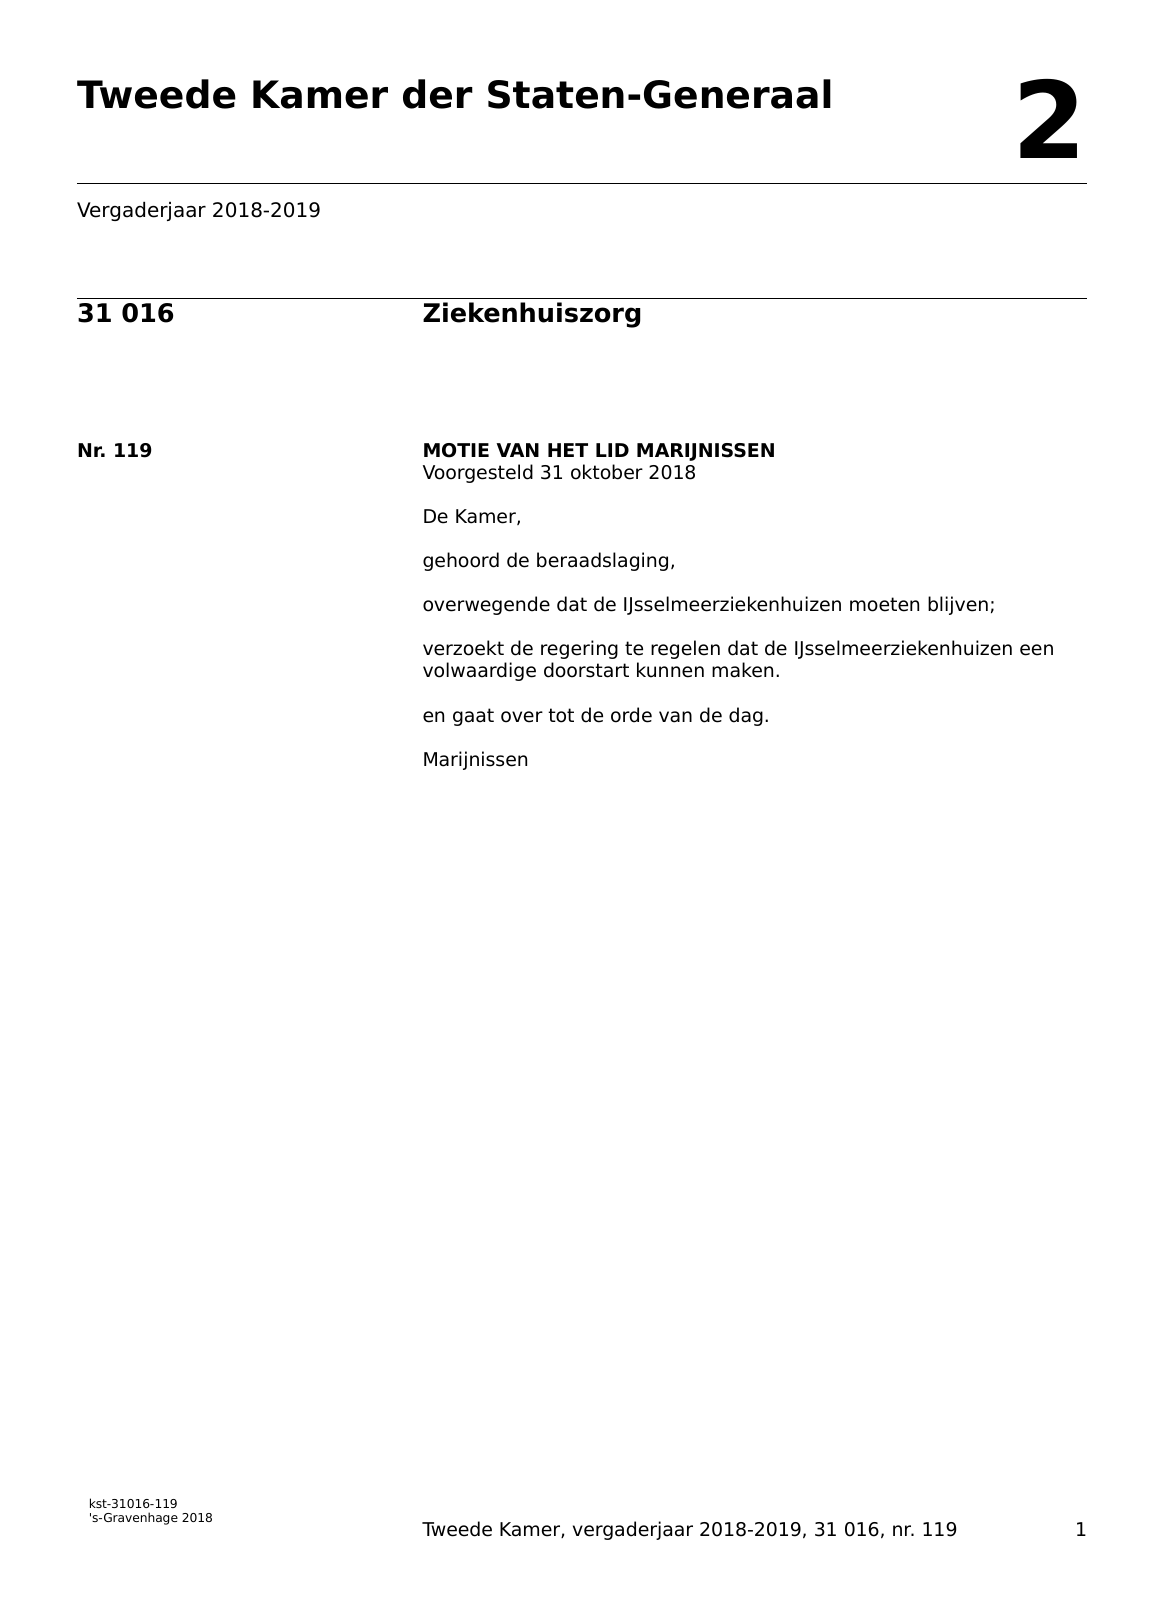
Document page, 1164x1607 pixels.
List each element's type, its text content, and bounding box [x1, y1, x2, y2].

text overwegende dat de IJsselmeerziekenhuizen moeten blijven; [422, 594, 1087, 616]
text Voorgesteld 31 oktober 2018 [422, 462, 1087, 484]
table_header Tweede Kamer der Staten-Generaal [77, 59, 886, 183]
table_cell Vergaderjaar 2018-2019 [77, 184, 1087, 298]
text gehoord de beraadslaging, [422, 550, 1087, 572]
text kst-31016-119 [88, 1497, 323, 1511]
text 's-Gravenhage 2018 [88, 1511, 323, 1525]
text en gaat over tot de orde van de dag. [422, 704, 1087, 726]
text Marijnissen [422, 749, 1087, 771]
table_header 2 [886, 59, 1087, 183]
subtitle Nr. 119 MOTIE VAN HET LID MARIJNISSEN [77, 440, 1087, 462]
text verzoekt de regering te regelen dat de IJsselmeerziekenhuizen een volwaardige doorstart kunnen maken. [422, 638, 1087, 682]
subtitle 31 016 Ziekenhuiszorg [77, 299, 1087, 329]
text De Kamer, [422, 506, 1087, 528]
